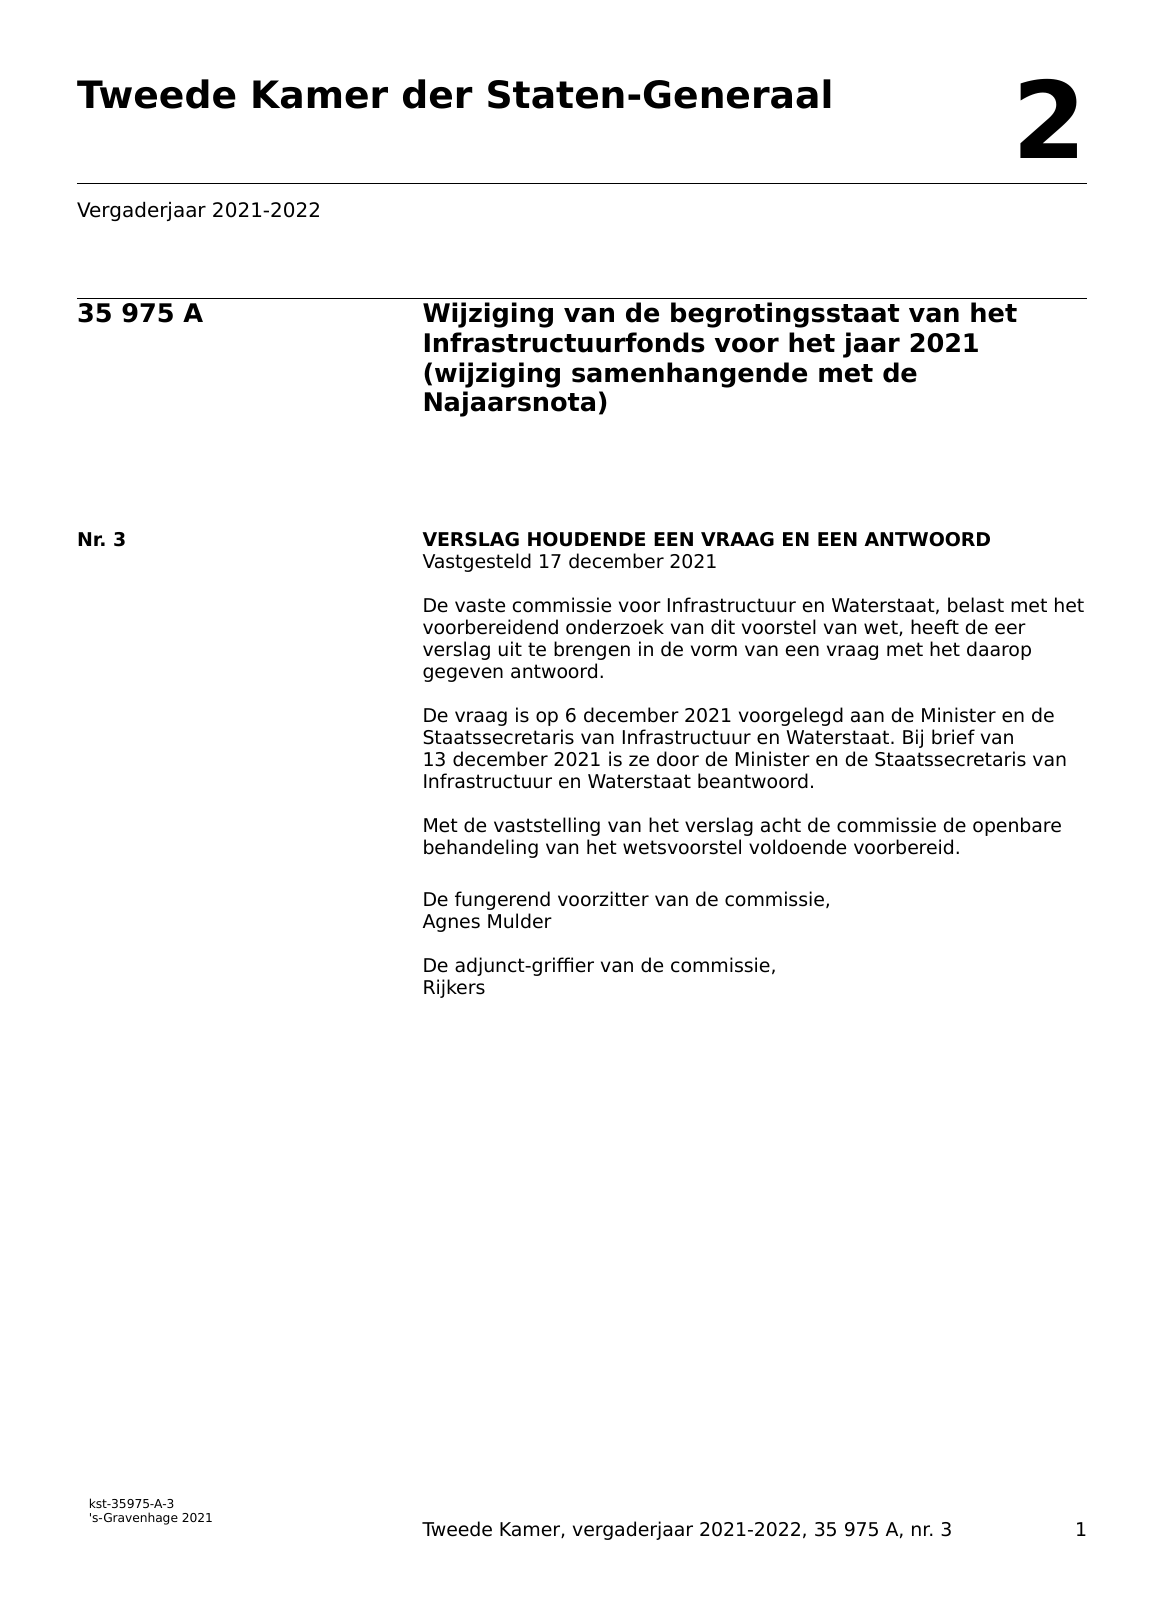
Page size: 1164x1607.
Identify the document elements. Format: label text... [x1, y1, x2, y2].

text De adjunct-griffier van de commissie, Rijkers [422, 955, 1087, 999]
text Met de vaststelling van het verslag acht de commissie de openbare behandeling van het wetsvoorstel voldoende voorbereid. [422, 815, 1087, 859]
table_header Tweede Kamer der Staten-Generaal [77, 59, 886, 183]
text De vaste commissie voor Infrastructuur en Waterstaat, belast met het voorbereidend onderzoek van dit voorstel van wet, heeft de eer verslag uit te brengen in de vorm van een vraag met het daarop gegeven antwoord. [422, 595, 1087, 683]
text kst-35975-A-3 [88, 1497, 323, 1511]
subtitle 35 975 A Wijziging van de begrotingsstaat van het Infrastructuurfonds voor het jaar 2021 (wijziging samenhangende met de Najaarsnota) [77, 299, 1087, 418]
text De vraag is op 6 december 2021 voorgelegd aan de Minister en de Staatssecretaris van Infrastructuur en Waterstaat. Bij brief van 13 december 2021 is ze door de Minister en de Staatssecretaris van Infrastructuur en Waterstaat beantwoord. [422, 705, 1087, 793]
text De fungerend voorzitter van de commissie, Agnes Mulder [422, 889, 1087, 933]
text 's-Gravenhage 2021 [88, 1511, 323, 1525]
table_cell Vergaderjaar 2021-2022 [77, 184, 1087, 298]
subtitle Nr. 3 VERSLAG HOUDENDE EEN VRAAG EN EEN ANTWOORD [77, 529, 1087, 551]
text Vastgesteld 17 december 2021 [422, 551, 1087, 573]
table_header 2 [886, 59, 1087, 183]
